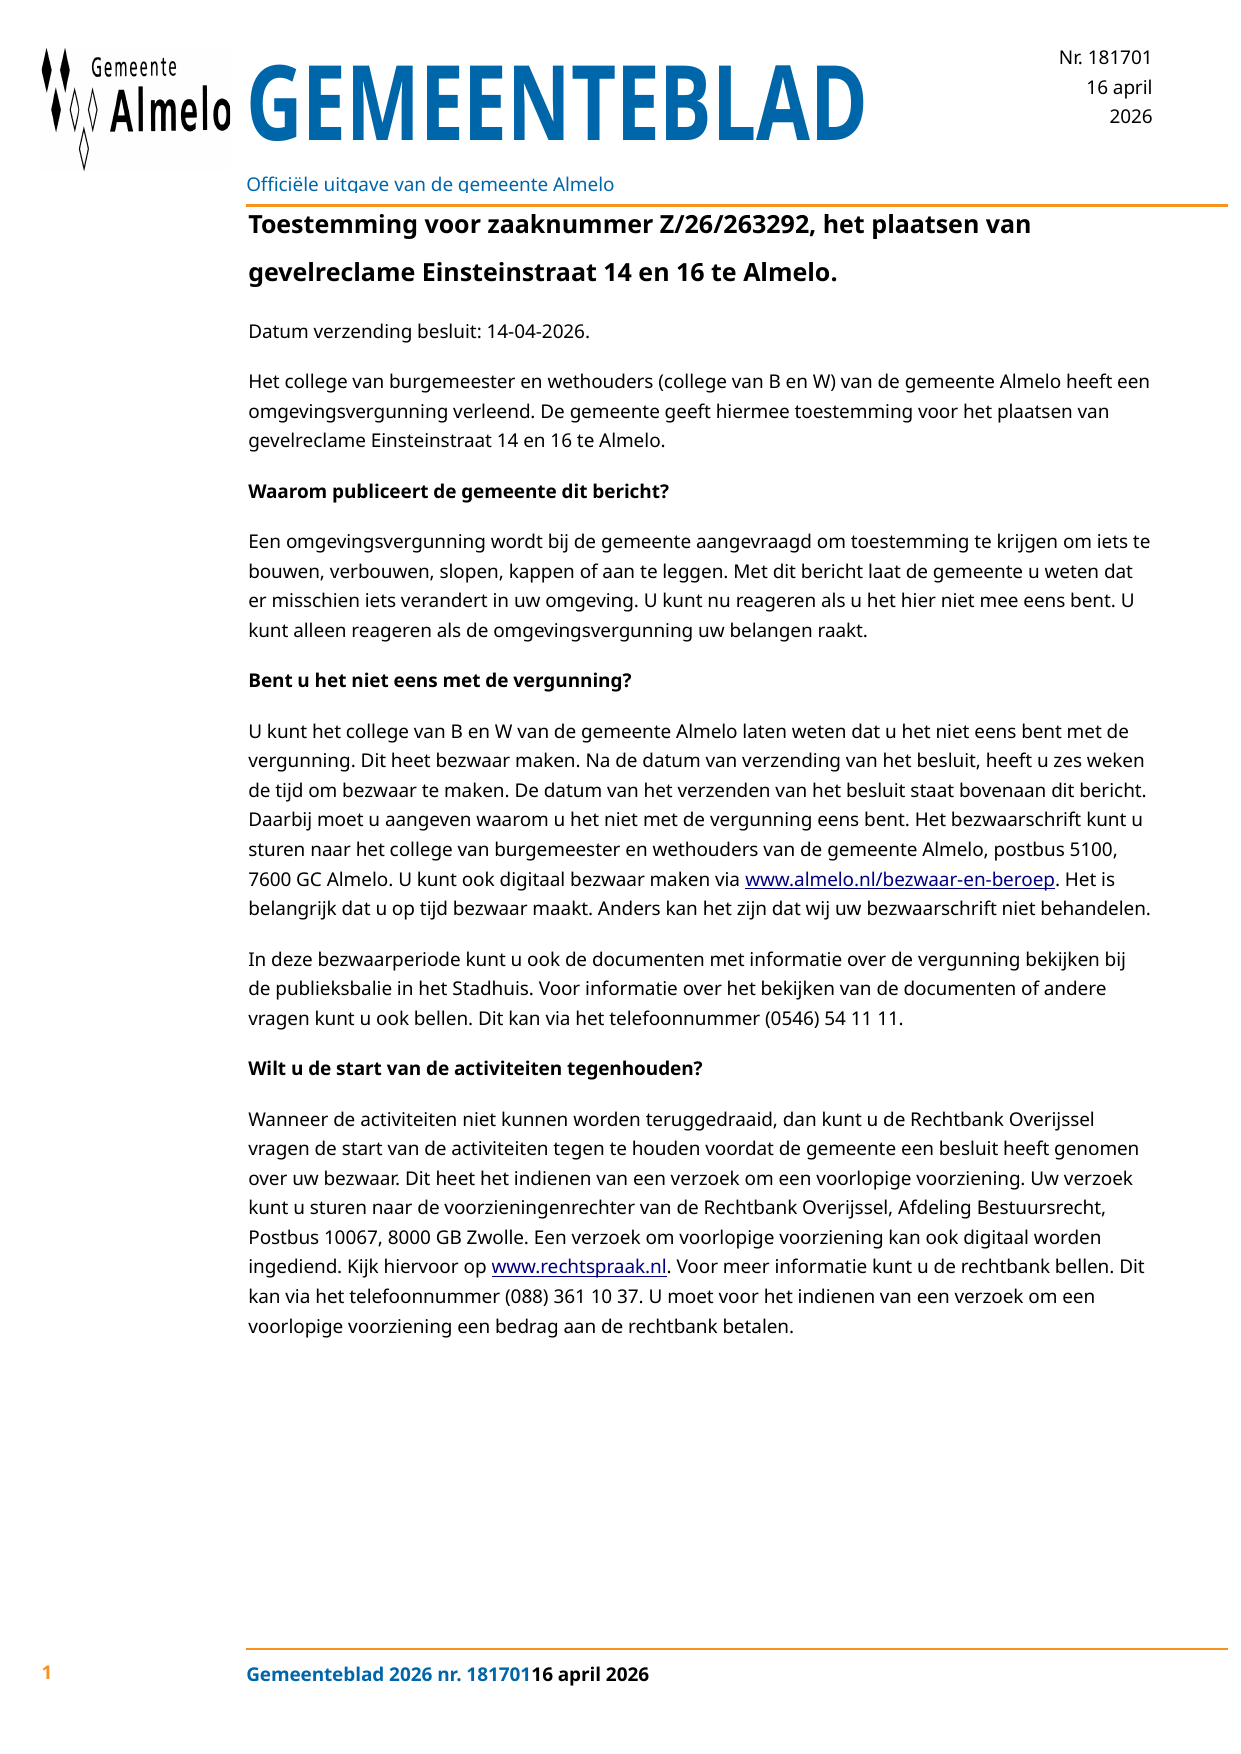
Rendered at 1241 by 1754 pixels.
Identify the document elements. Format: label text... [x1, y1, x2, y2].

text U kunt het college van B en W van de gemeente Almelo laten weten dat u het niet eens bent met de vergunning. Dit heet bezwaar maken. Na de datum van verzending van het besluit, heeft u zes weken de tijd om bezwaar te maken. De datum van het verzenden van het besluit staat bovenaan dit bericht. Daarbij moet u aangeven waarom u het niet met de vergunning eens bent. Het bezwaarschrift kunt u sturen naar het college van burgemeester en wethouders van de gemeente Almelo, postbus 5100, 7600 GC Almelo. U kunt ook digitaal bezwaar maken via www.almelo.nl/bezwaar-en-beroep. Het is belangrijk dat u op tijd bezwaar maakt. Anders kan het zijn dat wij uw bezwaarschrift niet behandelen. [248, 718, 1152, 921]
text Toestemming voor zaaknummer Z/26/263292, het plaatsen van gevelreclame Einsteinstraat 14 en 16 te Almelo. [248, 207, 1152, 288]
text In deze bezwaarperiode kunt u ook de documenten met informatie over de vergunning bekijken bij de publieksbalie in het Stadhuis. Voor informatie over het bekijken van de documenten of andere vragen kunt u ook bellen. Dit kan via het telefoonnummer (0546) 54 11 11. [248, 946, 1152, 1031]
text Een omgevingsvergunning wordt bij de gemeente aangevraagd om toestemming te krijgen om iets te bouwen, verbouwen, slopen, kappen of aan te leggen. Met dit bericht laat de gemeente u weten dat er misschien iets verandert in uw omgeving. U kunt nu reageren als u het hier niet mee eens bent. U kunt alleen reageren als de omgevingsvergunning uw belangen raakt. [248, 528, 1152, 643]
text Het college van burgemeester en wethouders (college van B en W) van de gemeente Almelo heeft een omgevingsvergunning verleend. De gemeente geeft hiermee toestemming voor het plaatsen van gevelreclame Einsteinstraat 14 en 16 te Almelo. [248, 368, 1152, 453]
text Wanneer de activiteiten niet kunnen worden teruggedraaid, dan kunt u de Rechtbank Overijssel vragen de start van de activiteiten tegen te houden voordat de gemeente een besluit heeft genomen over uw bezwaar. Dit heet het indienen van een verzoek om een voorlopige voorziening. Uw verzoek kunt u sturen naar de voorzieningenrechter van de Rechtbank Overijssel, Afdeling Bestuursrecht, Postbus 10067, 8000 GB Zwolle. Een verzoek om voorlopige voorziening kan ook digitaal worden ingediend. Kijk hiervoor op www.rechtspraak.nl. Voor meer informatie kunt u de rechtbank bellen. Dit kan via het telefoonnummer (088) 361 10 37. U moet voor het indienen van een verzoek om een voorlopige voorziening een bedrag aan de rechtbank betalen. [248, 1106, 1152, 1339]
text Wilt u de start van de activiteiten tegenhouden? [248, 1055, 1152, 1081]
text Waarom publiceert de gemeente dit bericht? [248, 478, 1152, 504]
text Bent u het niet eens met de vergunning? [248, 667, 1152, 693]
picture [41, 47, 231, 172]
text Datum verzending besluit: 14-04-2026. [248, 318, 1152, 344]
